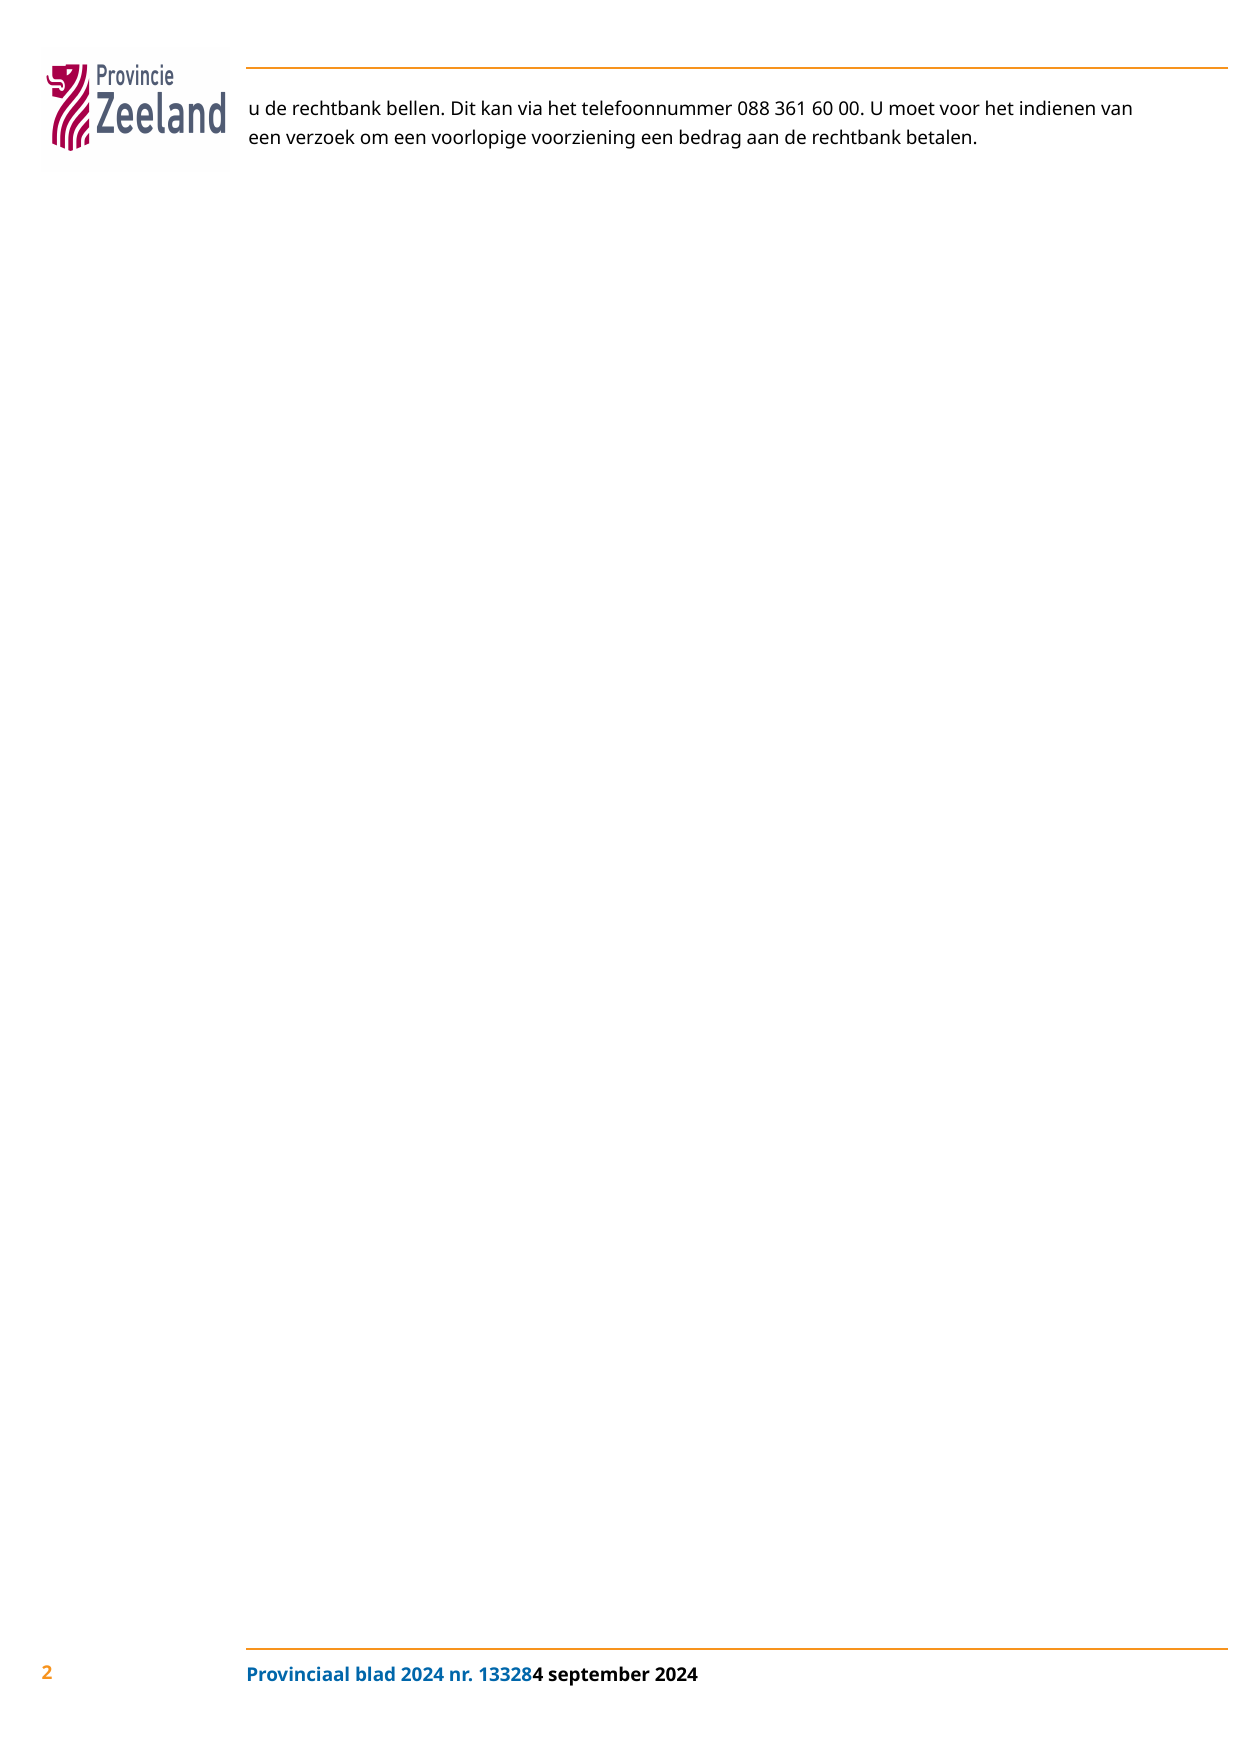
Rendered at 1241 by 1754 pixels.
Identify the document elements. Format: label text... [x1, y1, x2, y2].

text u de rechtbank bellen. Dit kan via het telefoonnummer 088 361 60 00. U moet voor het indienen van een verzoek om een voorlopige voorziening een bedrag aan de rechtbank betalen. [248, 95, 1152, 150]
picture [41, 47, 231, 172]
